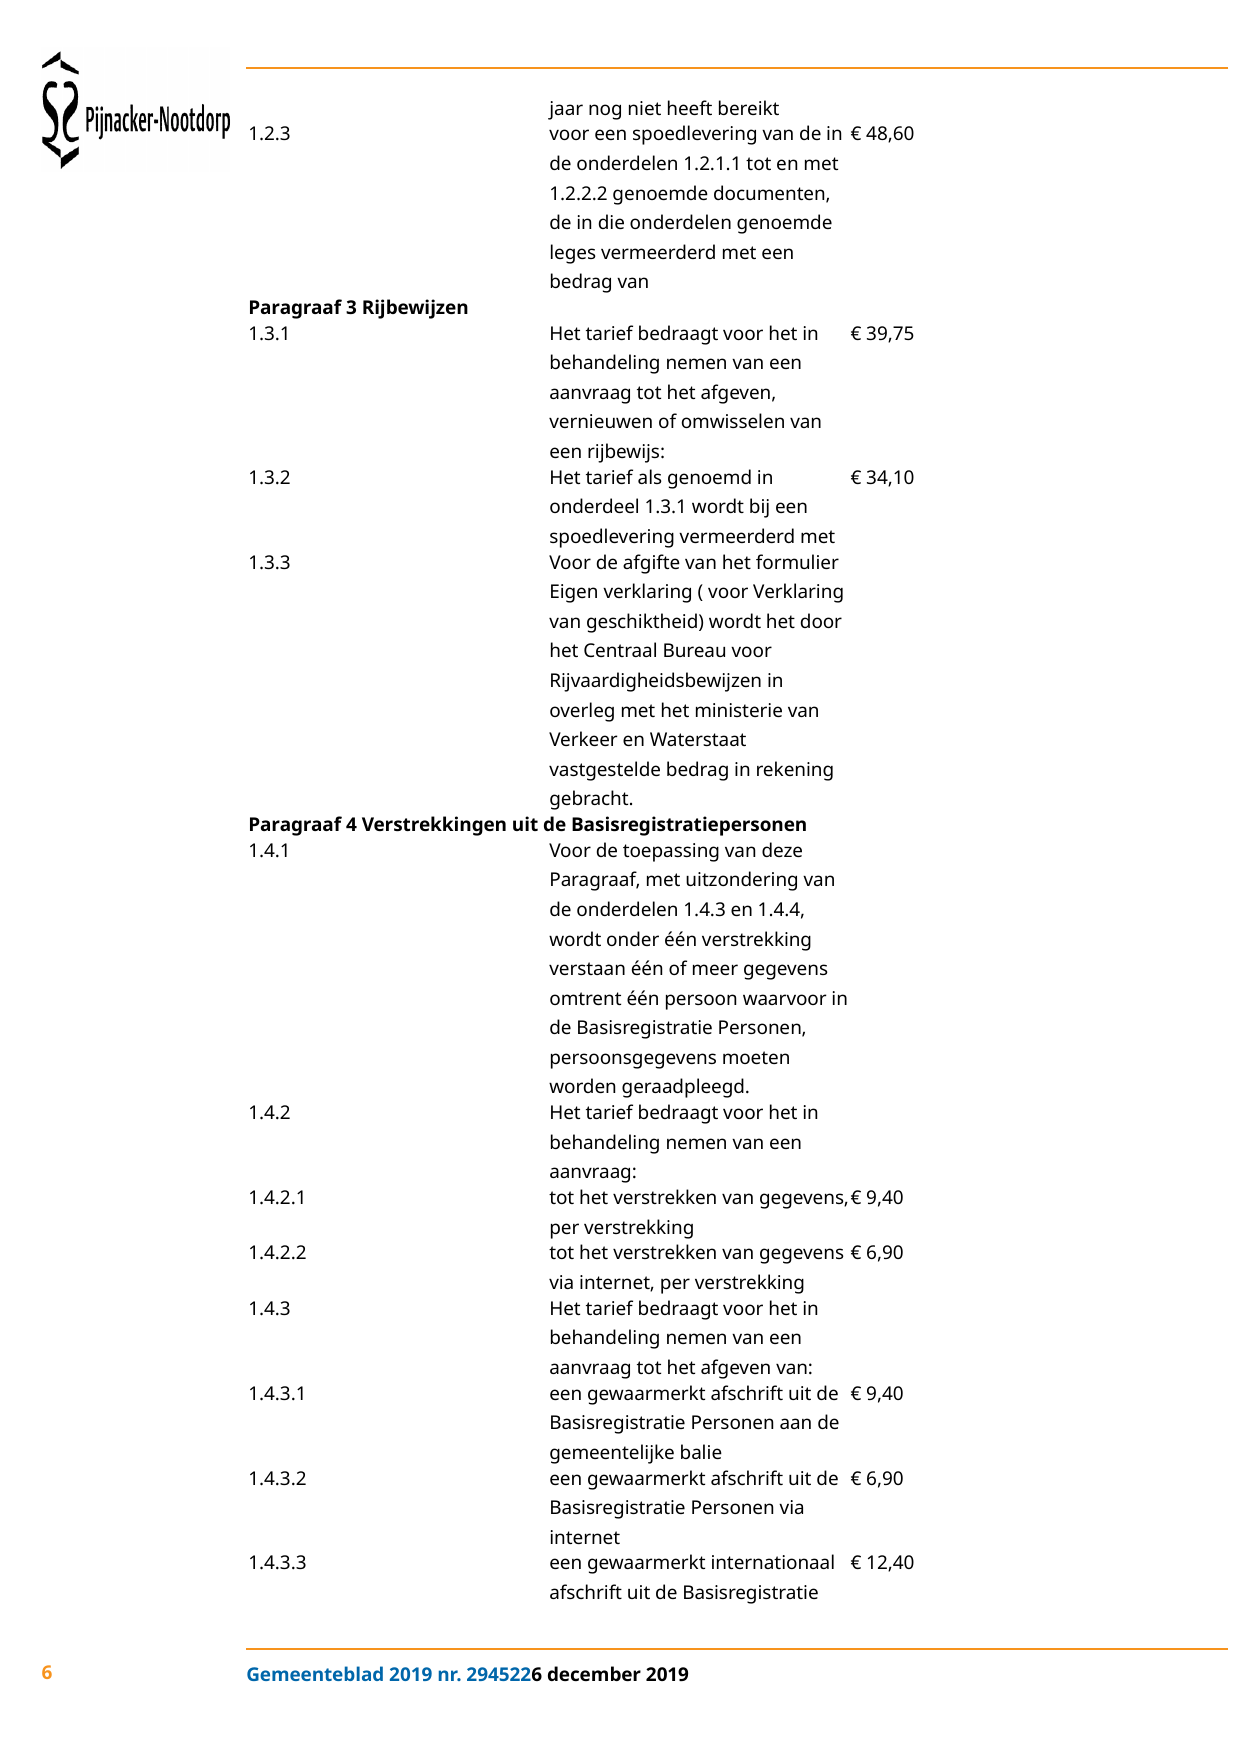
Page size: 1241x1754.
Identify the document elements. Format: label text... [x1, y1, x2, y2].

table_cell 1.3.3 [248, 549, 549, 811]
table_cell Het tarief bedraagt voor het in behandeling nemen van een aanvraag: [549, 1099, 850, 1184]
table_cell Het tarief als genoemd in onderdeel 1.3.1 wordt bij een spoedlevering vermeerderd met [549, 464, 850, 549]
picture [41, 47, 231, 172]
table_cell 1.3.1 [248, 320, 549, 464]
table_cell Paragraaf 3 Rijbewijzen [248, 294, 1152, 320]
table_cell 1.4.2.2 [248, 1240, 549, 1295]
table_cell [850, 549, 1152, 811]
table_cell 1.4.3.2 [248, 1465, 549, 1549]
table_cell 1.4.3.1 [248, 1380, 549, 1465]
table_cell tot het verstrekken van gegevens via internet, per verstrekking [549, 1240, 850, 1295]
table_cell Het tarief bedraagt voor het in behandeling nemen van een aanvraag tot het afgeven van: [549, 1295, 850, 1380]
table_cell voor een spoedlevering van de in de onderdelen 1.2.1.1 tot en met 1.2.2.2 genoemde documenten, de in die onderdelen genoemde leges vermeerderd met een bedrag van [549, 121, 850, 294]
table_cell € 9,40 [850, 1380, 1152, 1465]
table_cell 1.4.3 [248, 1295, 549, 1380]
table_cell tot het verstrekken van gegevens, per verstrekking [549, 1184, 850, 1239]
table_cell 1.4.2 [248, 1099, 549, 1184]
table_cell jaar nog niet heeft bereikt [549, 95, 850, 121]
table_cell [850, 1295, 1152, 1380]
table_cell € 6,90 [850, 1240, 1152, 1295]
table_cell Paragraaf 4 Verstrekkingen uit de Basisregistratiepersonen [248, 811, 1152, 837]
table_cell [248, 95, 549, 121]
table_cell € 48,60 [850, 121, 1152, 294]
table_cell een gewaarmerkt afschrift uit de Basisregistratie Personen aan de gemeentelijke balie [549, 1380, 850, 1465]
table_cell [850, 95, 1152, 121]
table_cell 1.4.2.1 [248, 1184, 549, 1239]
table_cell Voor de toepassing van deze Paragraaf, met uitzondering van de onderdelen 1.4.3 en 1.4.4, wordt onder één verstrekking verstaan één of meer gegevens omtrent één persoon waarvoor in de Basisregistratie Personen, persoonsgegevens moeten worden geraadpleegd. [549, 837, 850, 1099]
table_cell [850, 837, 1152, 1099]
table_cell 1.2.3 [248, 121, 549, 294]
table_cell 1.4.1 [248, 837, 549, 1099]
table_cell een gewaarmerkt afschrift uit de Basisregistratie Personen via internet [549, 1465, 850, 1549]
table_cell 1.4.3.3 [248, 1550, 549, 1605]
table_cell een gewaarmerkt internationaal afschrift uit de Basisregistratie [549, 1550, 850, 1605]
table_cell € 12,40 [850, 1550, 1152, 1605]
table_cell € 34,10 [850, 464, 1152, 549]
table_cell € 6,90 [850, 1465, 1152, 1549]
table_cell [850, 1099, 1152, 1184]
table_cell Het tarief bedraagt voor het in behandeling nemen van een aanvraag tot het afgeven, vernieuwen of omwisselen van een rijbewijs: [549, 320, 850, 464]
table_cell € 39,75 [850, 320, 1152, 464]
table_cell 1.3.2 [248, 464, 549, 549]
table_cell € 9,40 [850, 1184, 1152, 1239]
table_cell Voor de afgifte van het formulier Eigen verklaring ( voor Verklaring van geschiktheid) wordt het door het Centraal Bureau voor Rijvaardigheidsbewijzen in overleg met het ministerie van Verkeer en Waterstaat vastgestelde bedrag in rekening gebracht. [549, 549, 850, 811]
